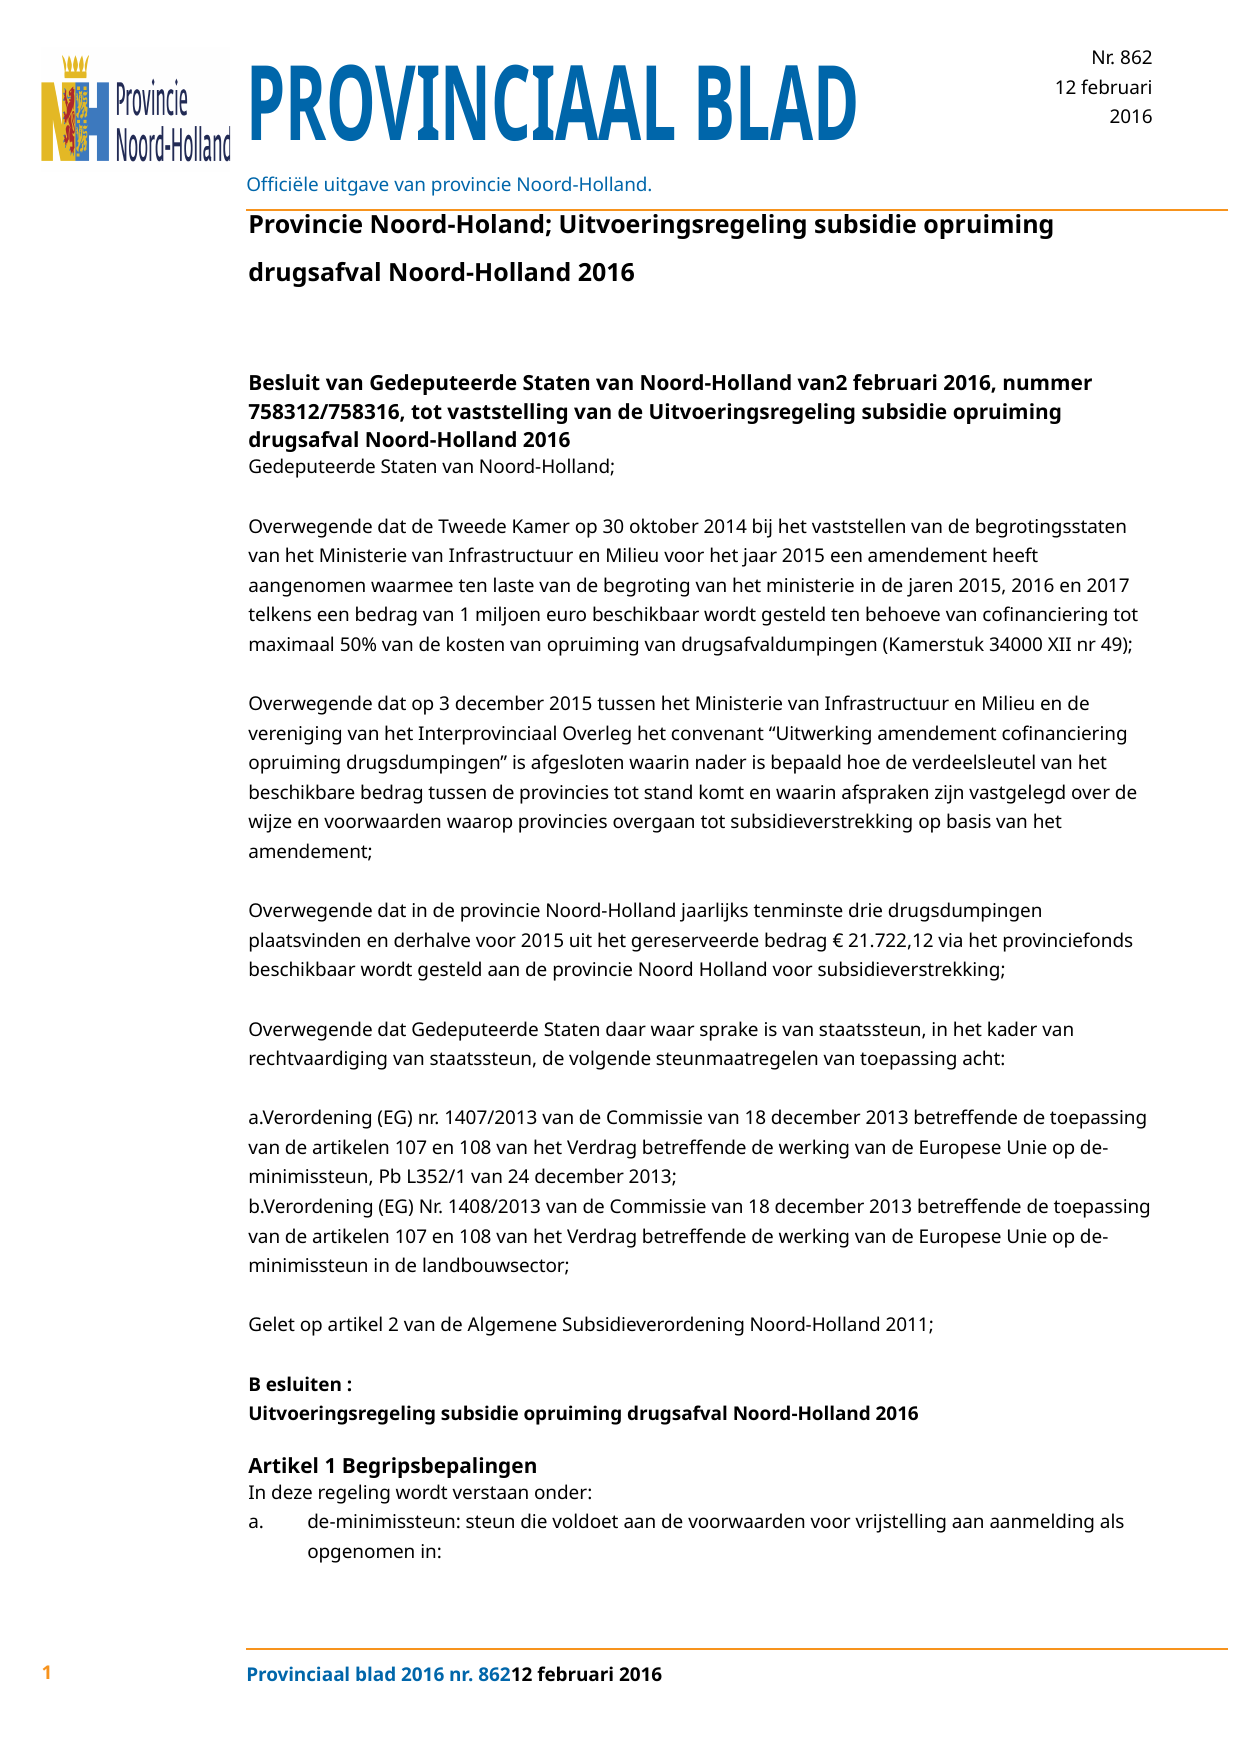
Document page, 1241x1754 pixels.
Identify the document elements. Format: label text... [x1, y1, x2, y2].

text Besluit van Gedeputeerde Staten van Noord-Holland van2 februari 2016, nummer 758312/758316, tot vaststelling van de Uitvoeringsregeling subsidie opruiming drugsafval Noord-Holland 2016 [248, 368, 1152, 454]
text b.Verordening (EG) Nr. 1408/2013 van de Commissie van 18 december 2013 betreffende de toepassing van de artikelen 107 en 108 van het Verdrag betreffende de werking van de Europese Unie op de-minimissteun in de landbouwsector; [248, 1193, 1152, 1278]
list de-minimissteun: steun die voldoet aan de voorwaarden voor vrijstelling aan aanmelding als opgenomen in: [248, 1509, 1152, 1564]
text Overwegende dat Gedeputeerde Staten daar waar sprake is van staatssteun, in het kader van rechtvaardiging van staatssteun, de volgende steunmaatregelen van toepassing acht: [248, 1016, 1152, 1071]
text In deze regeling wordt verstaan onder: [248, 1479, 1152, 1505]
picture [41, 47, 231, 172]
text Artikel 1 Begripsbepalingen [248, 1451, 1152, 1479]
text Gelet op artikel 2 van de Algemene Subsidieverordening Noord-Holland 2011; [248, 1312, 1152, 1337]
text Provincie Noord-Holand; Uitvoeringsregeling subsidie opruiming drugsafval Noord-Holland 2016 [248, 211, 1152, 288]
text Overwegende dat in de provincie Noord-Holland jaarlijks tenminste drie drugsdumpingen plaatsvinden en derhalve voor 2015 uit het gereserveerde bedrag € 21.722,12 via het provinciefonds beschikbaar wordt gesteld aan de provincie Noord Holland voor subsidieverstrekking; [248, 897, 1152, 982]
text a.Verordening (EG) nr. 1407/2013 van de Commissie van 18 december 2013 betreffende de toepassing van de artikelen 107 en 108 van het Verdrag betreffende de werking van de Europese Unie op de-minimissteun, Pb L352/1 van 24 december 2013; [248, 1104, 1152, 1189]
text B esluiten : [248, 1371, 1152, 1396]
text Gedeputeerde Staten van Noord-Holland; [248, 454, 1152, 479]
text Overwegende dat de Tweede Kamer op 30 oktober 2014 bij het vaststellen van de begrotingsstaten van het Ministerie van Infrastructuur en Milieu voor het jaar 2015 een amendement heeft aangenomen waarmee ten laste van de begroting van het ministerie in de jaren 2015, 2016 en 2017 telkens een bedrag van 1 miljoen euro beschikbaar wordt gesteld ten behoeve van cofinanciering tot maximaal 50% van de kosten van opruiming van drugsafvaldumpingen (Kamerstuk 34000 XII nr 49); [248, 513, 1152, 657]
text Overwegende dat op 3 december 2015 tussen het Ministerie van Infrastructuur en Milieu en de vereniging van het Interprovinciaal Overleg het convenant “Uitwerking amendement cofinanciering opruiming drugsdumpingen” is afgesloten waarin nader is bepaald hoe de verdeelsleutel van het beschikbare bedrag tussen de provincies tot stand komt en waarin afspraken zijn vastgelegd over de wijze en voorwaarden waarop provincies overgaan tot subsidieverstrekking op basis van het amendement; [248, 690, 1152, 864]
text Uitvoeringsregeling subsidie opruiming drugsafval Noord-Holland 2016 [248, 1400, 1152, 1426]
